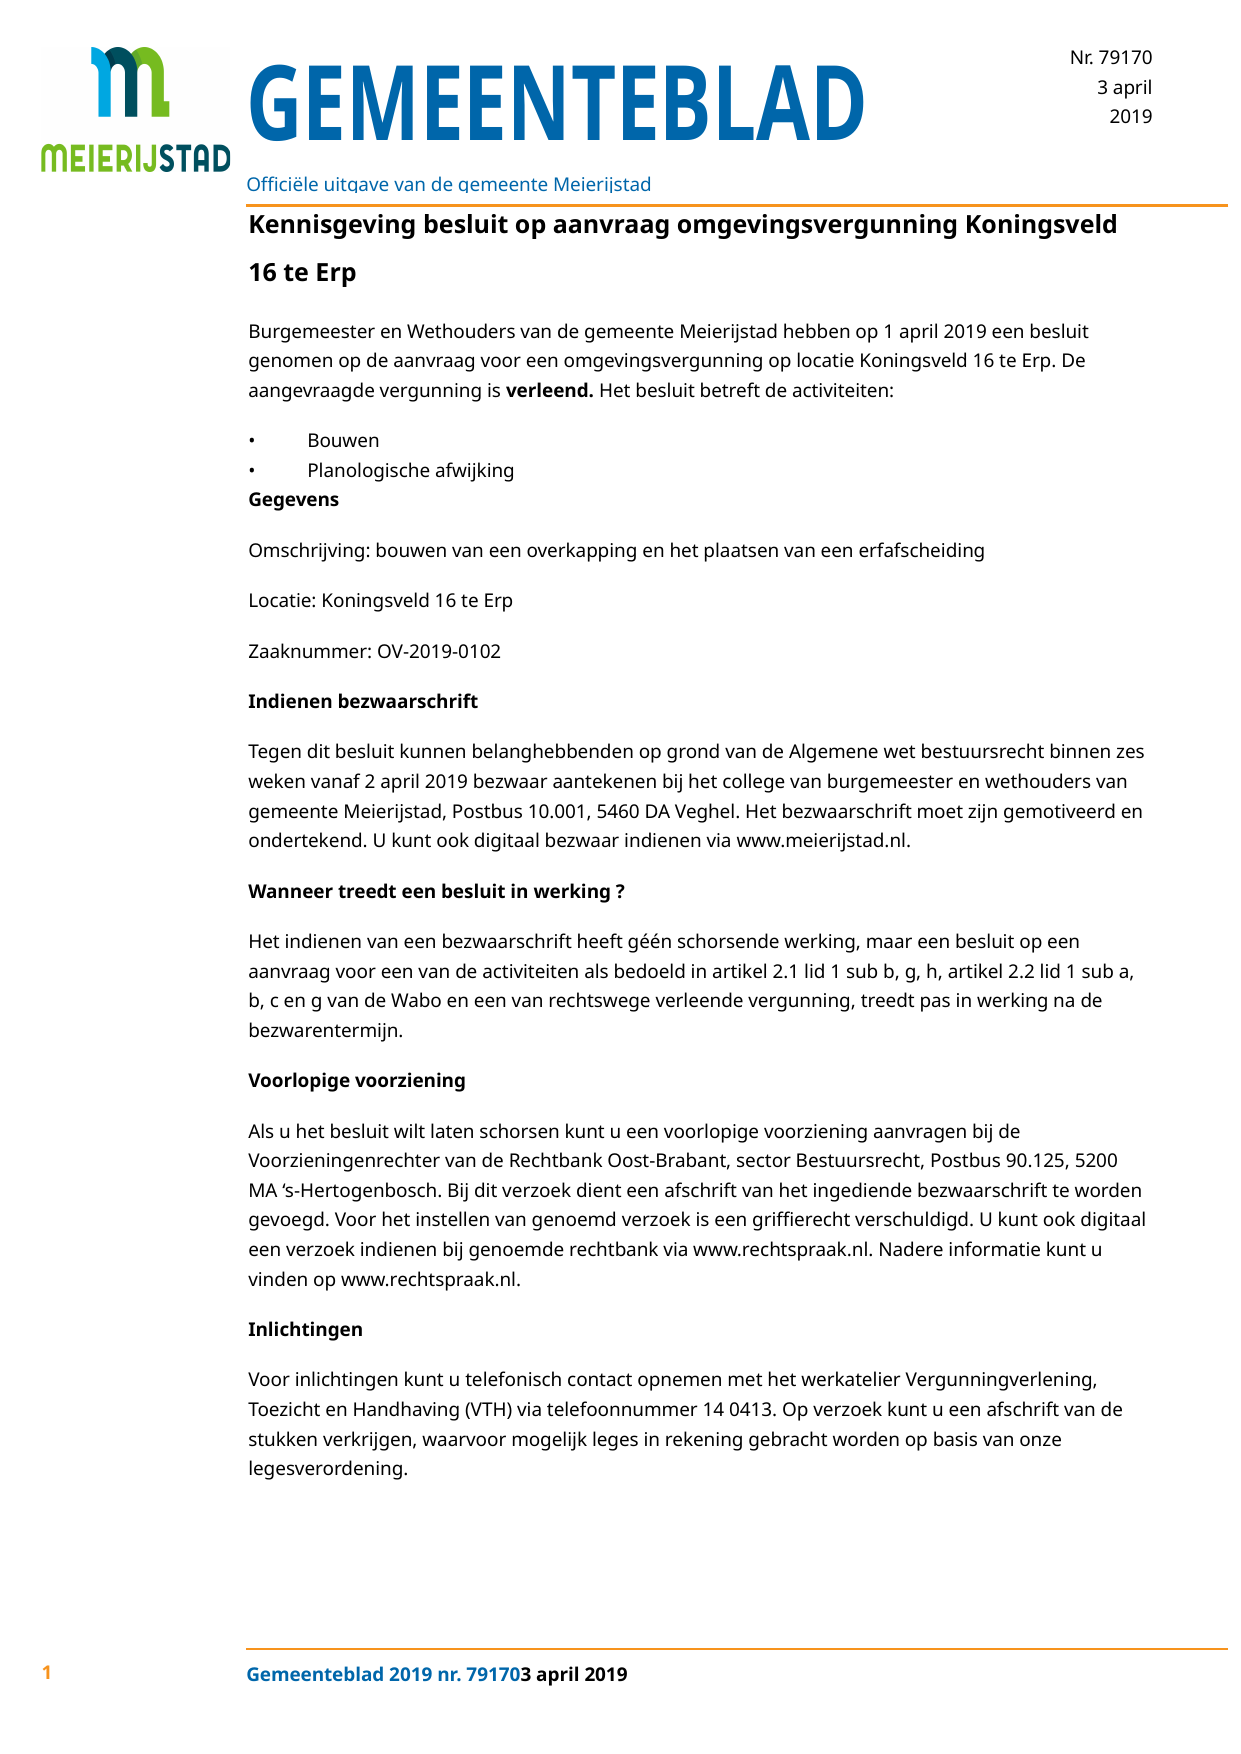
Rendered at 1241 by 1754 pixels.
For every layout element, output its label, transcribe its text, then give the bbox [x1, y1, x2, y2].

text Inlichtingen [248, 1316, 1152, 1342]
text Zaaknummer: OV-2019-0102 [248, 638, 1152, 664]
text Locatie: Koningsveld 16 te Erp [248, 587, 1152, 613]
list Bouwen [248, 427, 1152, 453]
text Wanneer treedt een besluit in werking ? [248, 878, 1152, 904]
text Kennisgeving besluit op aanvraag omgevingsvergunning Koningsveld 16 te Erp [248, 207, 1152, 288]
text Voorlopige voorziening [248, 1067, 1152, 1093]
text Omschrijving: bouwen van een overkapping en het plaatsen van een erfafscheiding [248, 537, 1152, 563]
text Voor inlichtingen kunt u telefonisch contact opnemen met het werkatelier Vergunningverlening, Toezicht en Handhaving (VTH) via telefoonnummer 14 0413. Op verzoek kunt u een afschrift van de stukken verkrijgen, waarvoor mogelijk leges in rekening gebracht worden op basis van onze legesverordening. [248, 1367, 1152, 1481]
text Burgemeester en Wethouders van de gemeente Meierijstad hebben op 1 april 2019 een besluit genomen op de aanvraag voor een omgevingsvergunning op locatie Koningsveld 16 te Erp. De aangevraagde vergunning is verleend. Het besluit betreft de activiteiten: [248, 318, 1152, 403]
list Planologische afwijking [248, 457, 1152, 483]
picture [41, 47, 231, 172]
text Indienen bezwaarschrift [248, 688, 1152, 714]
text Als u het besluit wilt laten schorsen kunt u een voorlopige voorziening aanvragen bij de Voorzieningenrechter van de Rechtbank Oost-Brabant, sector Bestuursrecht, Postbus 90.125, 5200 MA ‘s-Hertogenbosch. Bij dit verzoek dient een afschrift van het ingediende bezwaarschrift te worden gevoegd. Voor het instellen van genoemd verzoek is een griffierecht verschuldigd. U kunt ook digitaal een verzoek indienen bij genoemde rechtbank via www.rechtspraak.nl. Nadere informatie kunt u vinden op www.rechtspraak.nl. [248, 1118, 1152, 1292]
text Het indienen van een bezwaarschrift heeft géén schorsende werking, maar een besluit op een aanvraag voor een van de activiteiten als bedoeld in artikel 2.1 lid 1 sub b, g, h, artikel 2.2 lid 1 sub a, b, c en g van de Wabo en een van rechtswege verleende vergunning, treedt pas in werking na de bezwarentermijn. [248, 928, 1152, 1043]
text Gegevens [248, 487, 1152, 512]
text Tegen dit besluit kunnen belanghebbenden op grond van de Algemene wet bestuursrecht binnen zes weken vanaf 2 april 2019 bezwaar aantekenen bij het college van burgemeester en wethouders van gemeente Meierijstad, Postbus 10.001, 5460 DA Veghel. Het bezwaarschrift moet zijn gemotiveerd en ondertekend. U kunt ook digitaal bezwaar indienen via www.meierijstad.nl. [248, 739, 1152, 853]
